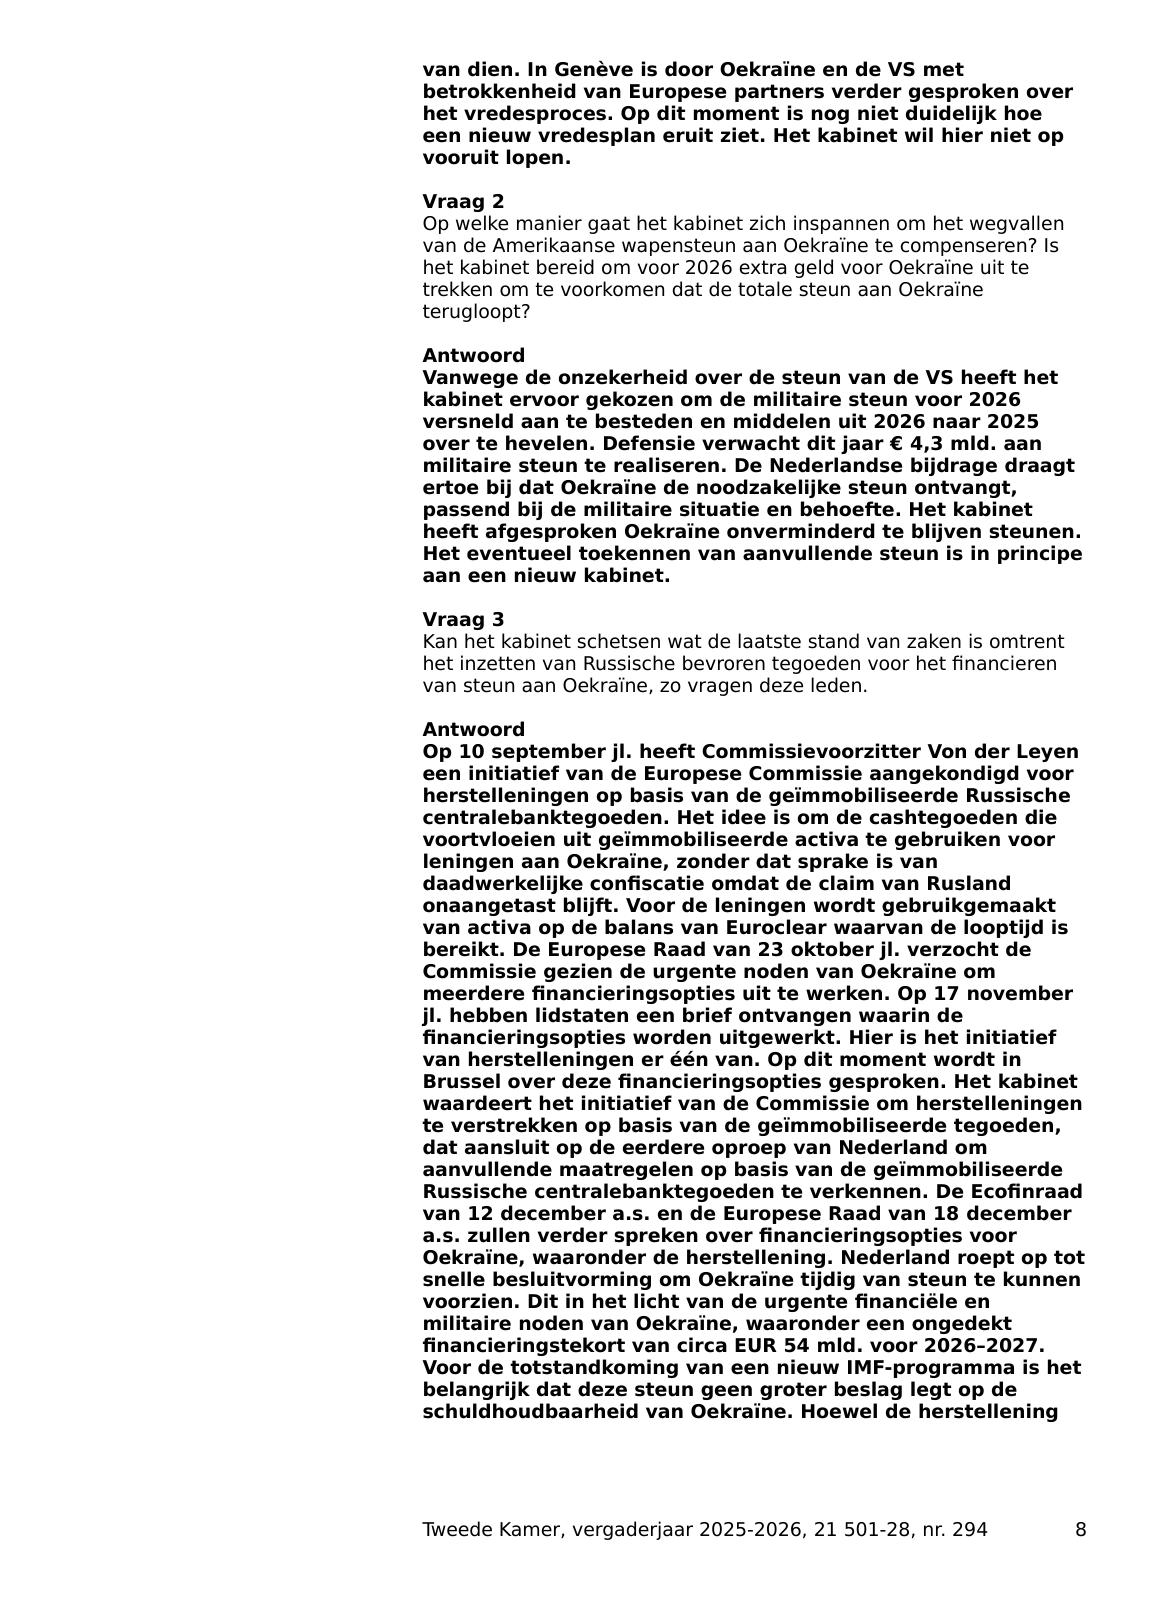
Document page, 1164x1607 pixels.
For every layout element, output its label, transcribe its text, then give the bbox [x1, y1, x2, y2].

text Kan het kabinet schetsen wat de laatste stand van zaken is omtrent het inzetten van Russische bevroren tegoeden voor het financieren van steun aan Oekraïne, zo vragen deze leden. [422, 631, 1087, 697]
text Vanwege de onzekerheid over de steun van de VS heeft het kabinet ervoor gekozen om de militaire steun voor 2026 versneld aan te besteden en middelen uit 2026 naar 2025 over te hevelen. Defensie verwacht dit jaar € 4,3 mld. aan militaire steun te realiseren. De Nederlandse bijdrage draagt ertoe bij dat Oekraïne de noodzakelijke steun ontvangt, passend bij de militaire situatie en behoefte. Het kabinet heeft afgesproken Oekraïne onverminderd te blijven steunen. Het eventueel toekennen van aanvullende steun is in principe aan een nieuw kabinet. [422, 367, 1087, 587]
text Vraag 3 [422, 609, 1087, 631]
text Op 10 september jl. heeft Commissievoorzitter Von der Leyen een initiatief van de Europese Commissie aangekondigd voor herstelleningen op basis van de geïmmobiliseerde Russische centralebanktegoeden. Het idee is om de cashtegoeden die voortvloeien uit geïmmobiliseerde activa te gebruiken voor leningen aan Oekraïne, zonder dat sprake is van daadwerkelijke confiscatie omdat de claim van Rusland onaangetast blijft. Voor de leningen wordt gebruikgemaakt van activa op de balans van Euroclear waarvan de looptijd is bereikt. De Europese Raad van 23 oktober jl. verzocht de Commissie gezien de urgente noden van Oekraïne om meerdere financieringsopties uit te werken. Op 17 november jl. hebben lidstaten een brief ontvangen waarin de financieringsopties worden uitgewerkt. Hier is het initiatief van herstelleningen er één van. Op dit moment wordt in Brussel over deze financieringsopties gesproken. Het kabinet waardeert het initiatief van de Commissie om herstelleningen te verstrekken op basis van de geïmmobiliseerde tegoeden, dat aansluit op de eerdere oproep van Nederland om aanvullende maatregelen op basis van de geïmmobiliseerde Russische centralebanktegoeden te verkennen. De Ecofinraad van 12 december a.s. en de Europese Raad van 18 december a.s. zullen verder spreken over financieringsopties voor Oekraïne, waaronder de herstellening. Nederland roept op tot snelle besluitvorming om Oekraïne tijdig van steun te kunnen voorzien. Dit in het licht van de urgente financiële en militaire noden van Oekraïne, waaronder een ongedekt financieringstekort van circa EUR 54 mld. voor 2026–2027. Voor de totstandkoming van een nieuw IMF-programma is het belangrijk dat deze steun geen groter beslag legt op de schuldhoudbaarheid van Oekraïne. Hoewel de herstellening [422, 741, 1087, 1423]
text Vraag 2 [422, 191, 1087, 213]
text Antwoord [422, 345, 1087, 367]
text Antwoord [422, 719, 1087, 741]
text van dien. In Genève is door Oekraïne en de VS met betrokkenheid van Europese partners verder gesproken over het vredesproces. Op dit moment is nog niet duidelijk hoe een nieuw vredesplan eruit ziet. Het kabinet wil hier niet op vooruit lopen. [422, 59, 1087, 169]
text Op welke manier gaat het kabinet zich inspannen om het wegvallen van de Amerikaanse wapensteun aan Oekraïne te compenseren? Is het kabinet bereid om voor 2026 extra geld voor Oekraïne uit te trekken om te voorkomen dat de totale steun aan Oekraïne terugloopt? [422, 213, 1087, 323]
